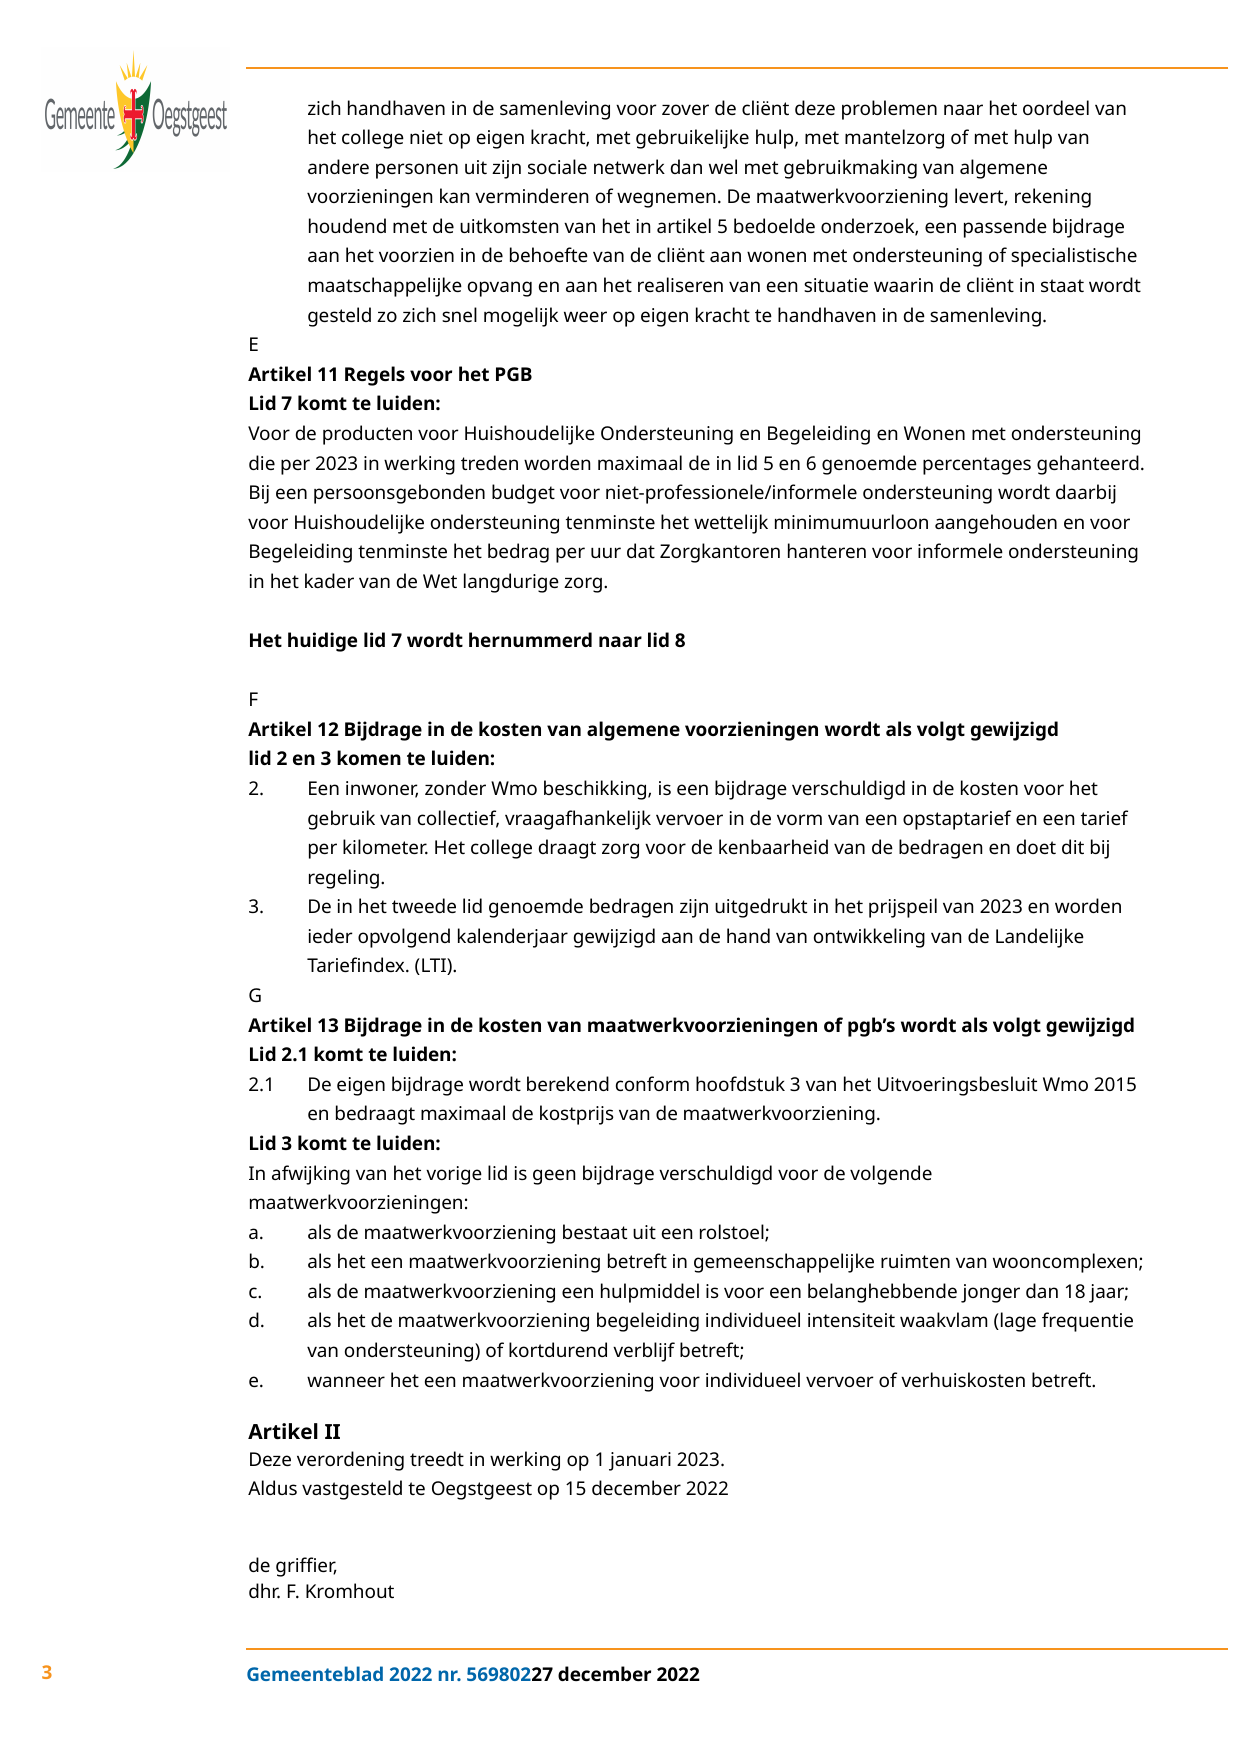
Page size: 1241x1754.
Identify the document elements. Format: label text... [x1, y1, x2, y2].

list De eigen bijdrage wordt berekend conform hoofdstuk 3 van het Uitvoeringsbesluit Wmo 2015 en bedraagt maximaal de kostprijs van de maatwerkvoorziening. [248, 1071, 1152, 1126]
text F [248, 686, 1152, 712]
list zich handhaven in de samenleving voor zover de cliënt deze problemen naar het oordeel van het college niet op eigen kracht, met gebruikelijke hulp, met mantelzorg of met hulp van andere personen uit zijn sociale netwerk dan wel met gebruikmaking van algemene voorzieningen kan verminderen of wegnemen. De maatwerkvoorziening levert, rekening houdend met de uitkomsten van het in artikel 5 bedoelde onderzoek, een passende bijdrage aan het voorzien in de behoefte van de cliënt aan wonen met ondersteuning of specialistische maatschappelijke opvang en aan het realiseren van een situatie waarin de cliënt in staat wordt gesteld zo zich snel mogelijk weer op eigen kracht te handhaven in de samenleving. [248, 95, 1152, 328]
list als het een maatwerkvoorziening betreft in gemeenschappelijke ruimten van wooncomplexen; [248, 1248, 1152, 1274]
text Lid 3 komt te luiden: [248, 1130, 1152, 1156]
text Artikel 12 Bijdrage in de kosten van algemene voorzieningen wordt als volgt gewijzigd [248, 716, 1152, 742]
list Een inwoner, zonder Wmo beschikking, is een bijdrage verschuldigd in de kosten voor het gebruik van collectief, vraagafhankelijk vervoer in de vorm van een opstaptarief en een tarief per kilometer. Het college draagt zorg voor de kenbaarheid van de bedragen en doet dit bij regeling. [248, 775, 1152, 890]
text Artikel 11 Regels voor het PGB [248, 361, 1152, 387]
text lid 2 en 3 komen te luiden: [248, 746, 1152, 771]
list als het de maatwerkvoorziening begeleiding individueel intensiteit waakvlam (lage frequentie van ondersteuning) of kortdurend verblijf betreft; [248, 1308, 1152, 1363]
text dhr. F. Kromhout [248, 1578, 1152, 1604]
list als de maatwerkvoorziening bestaat uit een rolstoel; [248, 1219, 1152, 1245]
text Aldus vastgesteld te Oegstgeest op 15 december 2022 [248, 1475, 1152, 1501]
text E [248, 331, 1152, 357]
text G [248, 982, 1152, 1008]
list als de maatwerkvoorziening een hulpmiddel is voor een belanghebbende jonger dan 18 jaar; [248, 1278, 1152, 1304]
text de griffier, [248, 1552, 1152, 1578]
text Voor de producten voor Huishoudelijke Ondersteuning en Begeleiding en Wonen met ondersteuning die per 2023 in werking treden worden maximaal de in lid 5 en 6 genoemde percentages gehanteerd. Bij een persoonsgebonden budget voor niet-professionele/informele ondersteuning wordt daarbij voor Huishoudelijke ondersteuning tenminste het wettelijk minimumuurloon aangehouden en voor Begeleiding tenminste het bedrag per uur dat Zorgkantoren hanteren voor informele ondersteuning in het kader van de Wet langdurige zorg. [248, 420, 1152, 594]
text Het huidige lid 7 wordt hernummerd naar lid 8 [248, 627, 1152, 653]
text Lid 2.1 komt te luiden: [248, 1041, 1152, 1067]
text Artikel 13 Bijdrage in de kosten van maatwerkvoorzieningen of pgb’s wordt als volgt gewijzigd [248, 1012, 1152, 1038]
text Deze verordening treedt in werking op 1 januari 2023. [248, 1446, 1152, 1471]
list wanneer het een maatwerkvoorziening voor individueel vervoer of verhuiskosten betreft. [248, 1367, 1152, 1393]
text Lid 7 komt te luiden: [248, 391, 1152, 416]
list De in het tweede lid genoemde bedragen zijn uitgedrukt in het prijspeil van 2023 en worden ieder opvolgend kalenderjaar gewijzigd aan de hand van ontwikkeling van de Landelijke Tariefindex. (LTI). [248, 893, 1152, 978]
picture [41, 47, 231, 172]
text In afwijking van het vorige lid is geen bijdrage verschuldigd voor de volgende maatwerkvoorzieningen: [248, 1160, 1152, 1215]
text Artikel II [248, 1417, 1152, 1446]
